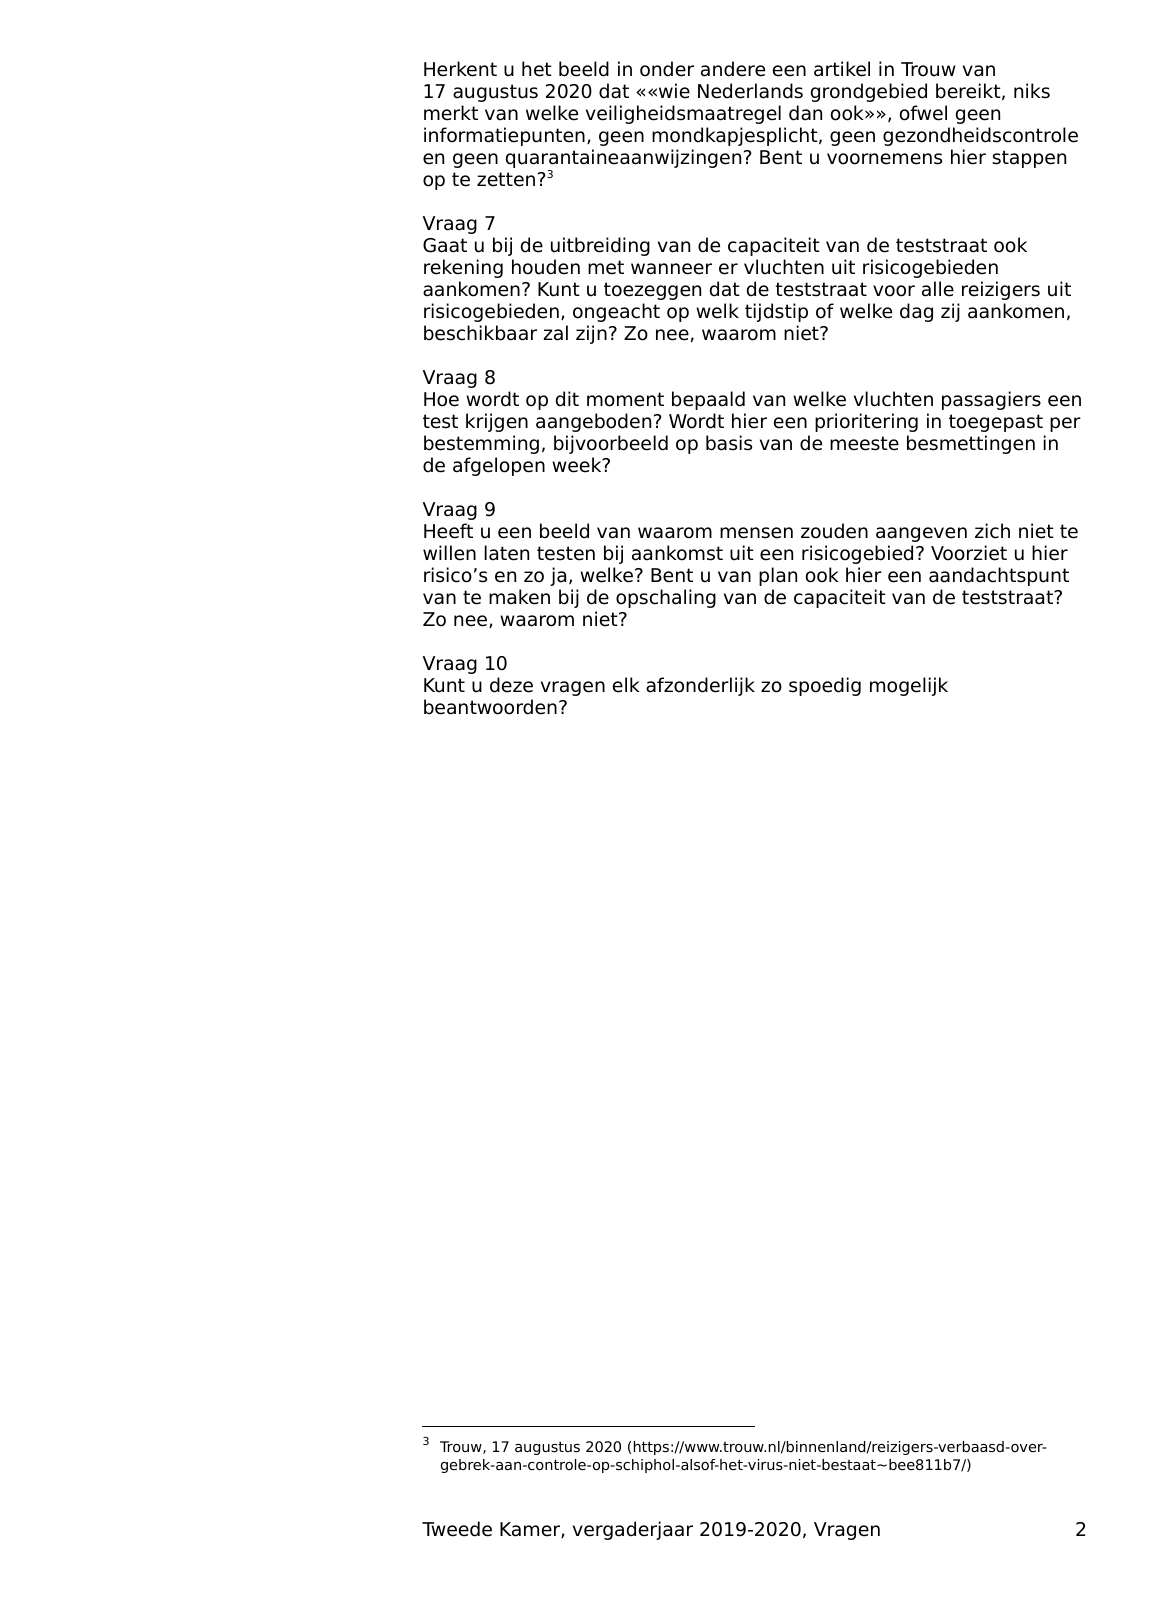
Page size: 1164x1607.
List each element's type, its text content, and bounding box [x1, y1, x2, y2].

text Hoe wordt op dit moment bepaald van welke vluchten passagiers een test krijgen aangeboden? Wordt hier een prioritering in toegepast per bestemming, bijvoorbeeld op basis van de meeste besmettingen in de afgelopen week? [422, 389, 1087, 477]
text Gaat u bij de uitbreiding van de capaciteit van de teststraat ook rekening houden met wanneer er vluchten uit risicogebieden aankomen? Kunt u toezeggen dat de teststraat voor alle reizigers uit risicogebieden, ongeacht op welk tijdstip of welke dag zij aankomen, beschikbaar zal zijn? Zo nee, waarom niet? [422, 235, 1087, 345]
text Vraag 7 [422, 213, 1087, 235]
text Vraag 9 [422, 499, 1087, 521]
text Vraag 10 [422, 653, 1087, 675]
text Herkent u het beeld in onder andere een artikel in Trouw van 17 augustus 2020 dat ««wie Nederlands grondgebied bereikt, niks merkt van welke veiligheidsmaatregel dan ook»», ofwel geen informatiepunten, geen mondkapjesplicht, geen gezondheidscontrole en geen quarantaineaanwijzingen? Bent u voornemens hier stappen op te zetten? [422, 59, 1087, 191]
text Trouw, 17 augustus 2020 (https://www.trouw.nl/binnenland/reizigers-verbaasd-over-gebrek-aan-controle-op-schiphol-alsof-het-virus-niet-bestaat~bee811b7/) [422, 1435, 1087, 1474]
text Heeft u een beeld van waarom mensen zouden aangeven zich niet te willen laten testen bij aankomst uit een risicogebied? Voorziet u hier risico’s en zo ja, welke? Bent u van plan ook hier een aandachtspunt van te maken bij de opschaling van de capaciteit van de teststraat? Zo nee, waarom niet? [422, 521, 1087, 631]
text Vraag 8 [422, 367, 1087, 389]
text Kunt u deze vragen elk afzonderlijk zo spoedig mogelijk beantwoorden? [422, 675, 1087, 719]
